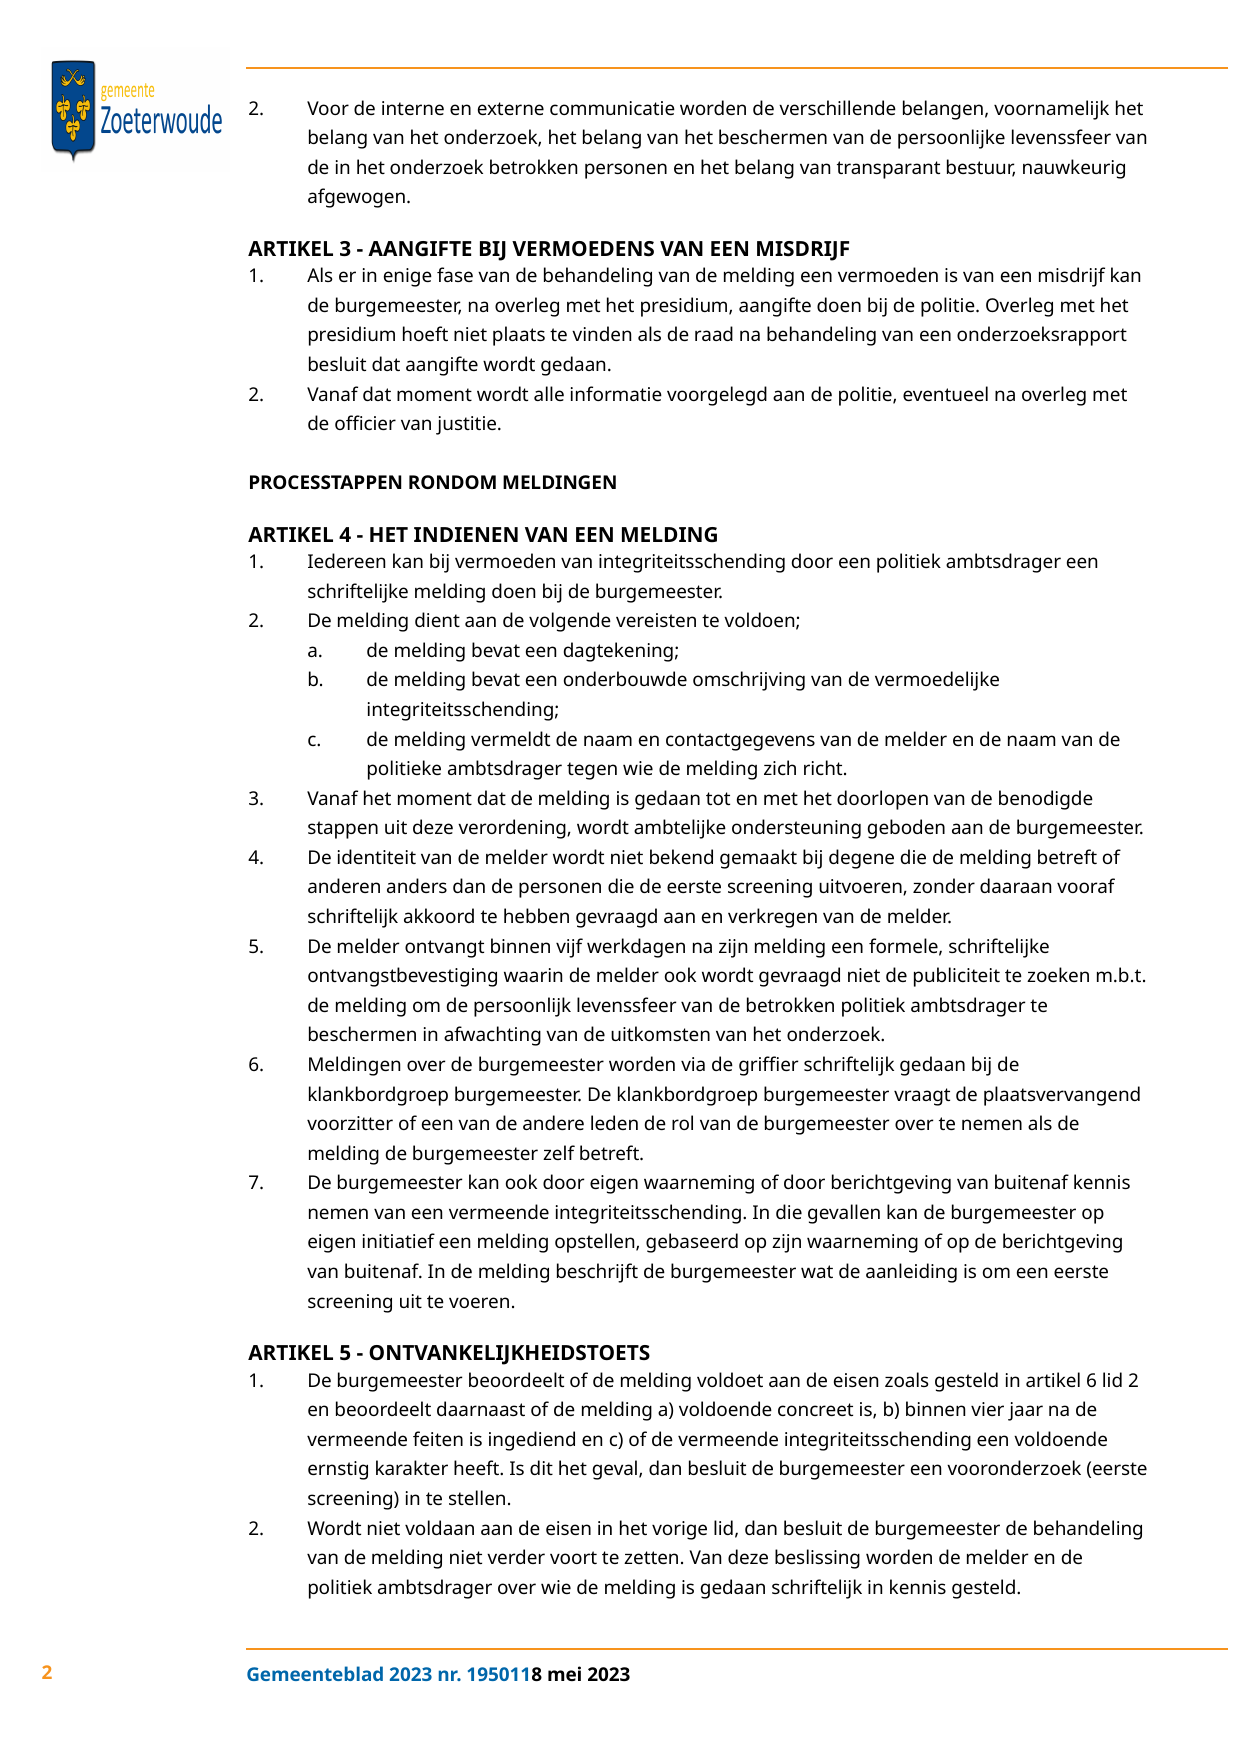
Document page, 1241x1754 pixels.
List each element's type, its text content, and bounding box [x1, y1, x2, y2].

list De melding dient aan de volgende vereisten te voldoen; [248, 607, 1152, 633]
list De melder ontvangt binnen vijf werkdagen na zijn melding een formele, schriftelijke ontvangstbevestiging waarin de melder ook wordt gevraagd niet de publiciteit te zoeken m.b.t. de melding om de persoonlijk levenssfeer van de betrokken politiek ambtsdrager te beschermen in afwachting van de uitkomsten van het onderzoek. [248, 933, 1152, 1047]
picture [41, 47, 231, 172]
list Vanaf het moment dat de melding is gedaan tot en met het doorlopen van de benodigde stappen uit deze verordening, wordt ambtelijke ondersteuning geboden aan de burgemeester. [248, 785, 1152, 840]
list de melding bevat een onderbouwde omschrijving van de vermoedelijke integriteitsschending; [307, 667, 1152, 722]
text ARTIKEL 5 - ONTVANKELIJKHEIDSTOETS [248, 1338, 1152, 1367]
list de melding bevat een dagtekening; [307, 637, 1152, 663]
list De burgemeester beoordeelt of de melding voldoet aan de eisen zoals gesteld in artikel 6 lid 2 en beoordeelt daarnaast of de melding a) voldoende concreet is, b) binnen vier jaar na de vermeende feiten is ingediend en c) of de vermeende integriteitsschending een voldoende ernstig karakter heeft. Is dit het geval, dan besluit de burgemeester een vooronderzoek (eerste screening) in te stellen. [248, 1367, 1152, 1511]
list Voor de interne en externe communicatie worden de verschillende belangen, voornamelijk het belang van het onderzoek, het belang van het beschermen van de persoonlijke levenssfeer van de in het onderzoek betrokken personen en het belang van transparant bestuur, nauwkeurig afgewogen. [248, 95, 1152, 209]
list Vanaf dat moment wordt alle informatie voorgelegd aan de politie, eventueel na overleg met de officier van justitie. [248, 381, 1152, 436]
text ARTIKEL 3 - AANGIFTE BIJ VERMOEDENS VAN EEN MISDRIJF [248, 234, 1152, 262]
list de melding vermeldt de naam en contactgegevens van de melder en de naam van de politieke ambtsdrager tegen wie de melding zich richt. [307, 726, 1152, 781]
list Als er in enige fase van de behandeling van de melding een vermoeden is van een misdrijf kan de burgemeester, na overleg met het presidium, aangifte doen bij de politie. Overleg met het presidium hoeft niet plaats te vinden als de raad na behandeling van een onderzoeksrapport besluit dat aangifte wordt gedaan. [248, 262, 1152, 377]
text ARTIKEL 4 - HET INDIENEN VAN EEN MELDING [248, 520, 1152, 548]
list Wordt niet voldaan aan de eisen in het vorige lid, dan besluit de burgemeester de behandeling van de melding niet verder voort te zetten. Van deze beslissing worden de melder en de politiek ambtsdrager over wie de melding is gedaan schriftelijk in kennis gesteld. [248, 1515, 1152, 1599]
text PROCESSTAPPEN RONDOM MELDINGEN [248, 469, 1152, 495]
list De identiteit van de melder wordt niet bekend gemaakt bij degene die de melding betreft of anderen anders dan de personen die de eerste screening uitvoeren, zonder daaraan vooraf schriftelijk akkoord te hebben gevraagd aan en verkregen van de melder. [248, 844, 1152, 929]
list De burgemeester kan ook door eigen waarneming of door berichtgeving van buitenaf kennis nemen van een vermeende integriteitsschending. In die gevallen kan de burgemeester op eigen initiatief een melding opstellen, gebaseerd op zijn waarneming of op de berichtgeving van buitenaf. In de melding beschrijft de burgemeester wat de aanleiding is om een eerste screening uit te voeren. [248, 1169, 1152, 1314]
list Meldingen over de burgemeester worden via de griffier schriftelijk gedaan bij de klankbordgroep burgemeester. De klankbordgroep burgemeester vraagt de plaatsvervangend voorzitter of een van de andere leden de rol van de burgemeester over te nemen als de melding de burgemeester zelf betreft. [248, 1051, 1152, 1166]
list Iedereen kan bij vermoeden van integriteitsschending door een politiek ambtsdrager een schriftelijke melding doen bij de burgemeester. [248, 548, 1152, 604]
